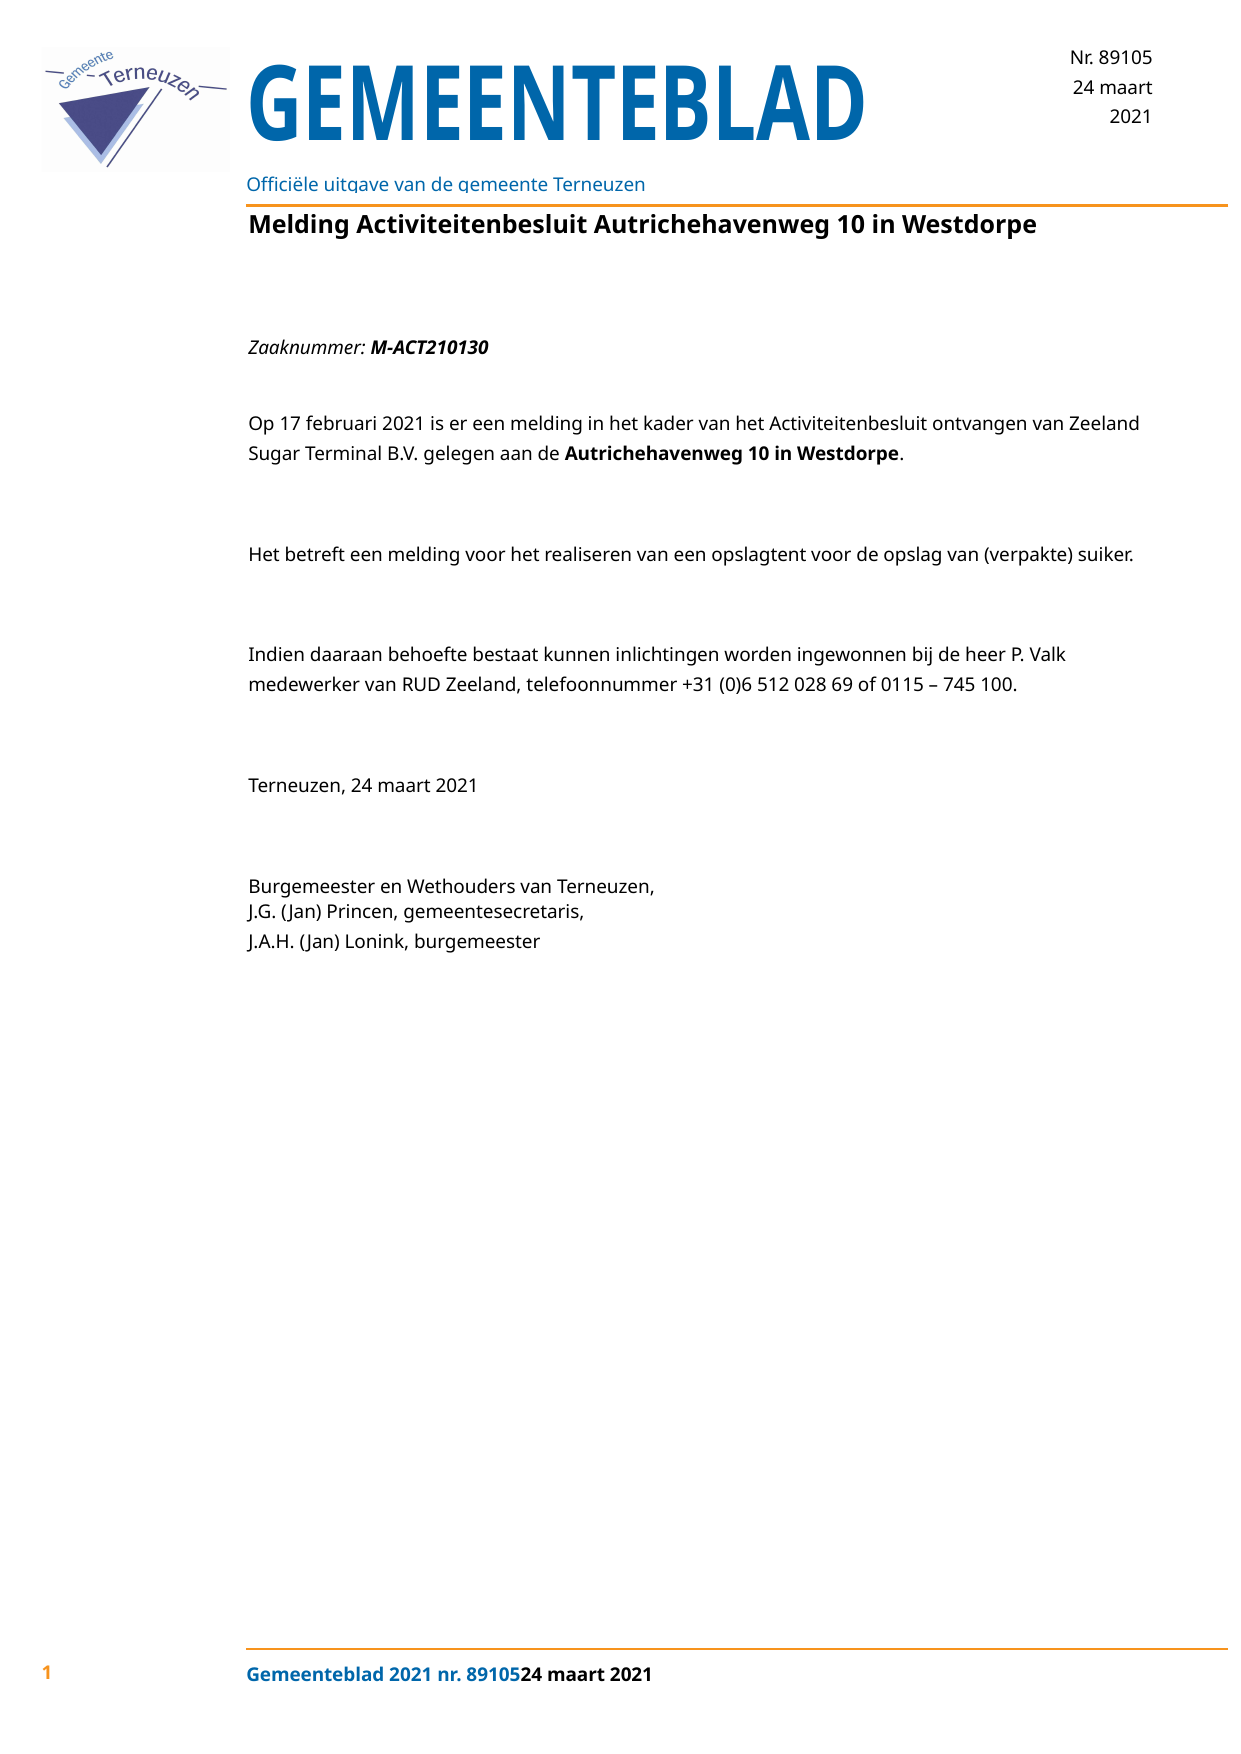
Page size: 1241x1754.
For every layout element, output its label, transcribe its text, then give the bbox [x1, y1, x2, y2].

picture [41, 47, 231, 172]
table_cell [700, 1065, 1152, 1090]
text Terneuzen, 24 maart 2021 [248, 772, 1152, 798]
text Melding Activiteitenbesluit Autrichehavenweg 10 in Westdorpe [248, 207, 1152, 241]
table_cell [700, 1013, 1152, 1039]
table_cell [700, 899, 1152, 1013]
table_cell [248, 1039, 1152, 1065]
text Op 17 februari 2021 is er een melding in het kader van het Activiteitenbesluit ontvangen van Zeeland Sugar Terminal B.V. gelegen aan de Autrichehavenweg 10 in Westdorpe. [248, 410, 1152, 466]
table_cell J.G. (Jan) Princen, gemeentesecretaris, J.A.H. (Jan) Lonink, burgemeester [248, 899, 700, 1013]
table_cell [248, 1013, 700, 1039]
table_cell [248, 1065, 700, 1090]
text Zaaknummer: M-ACT210130 [248, 334, 1152, 360]
text Het betreft een melding voor het realiseren van een opslagtent voor de opslag van (verpakte) suiker. [248, 541, 1152, 567]
text Indien daaraan behoefte bestaat kunnen inlichtingen worden ingewonnen bij de heer P. Valk medewerker van RUD Zeeland, telefoonnummer +31 (0)6 512 028 69 of 0115 – 745 100. [248, 642, 1152, 697]
table_header Burgemeester en Wethouders van Terneuzen, [248, 873, 1152, 899]
